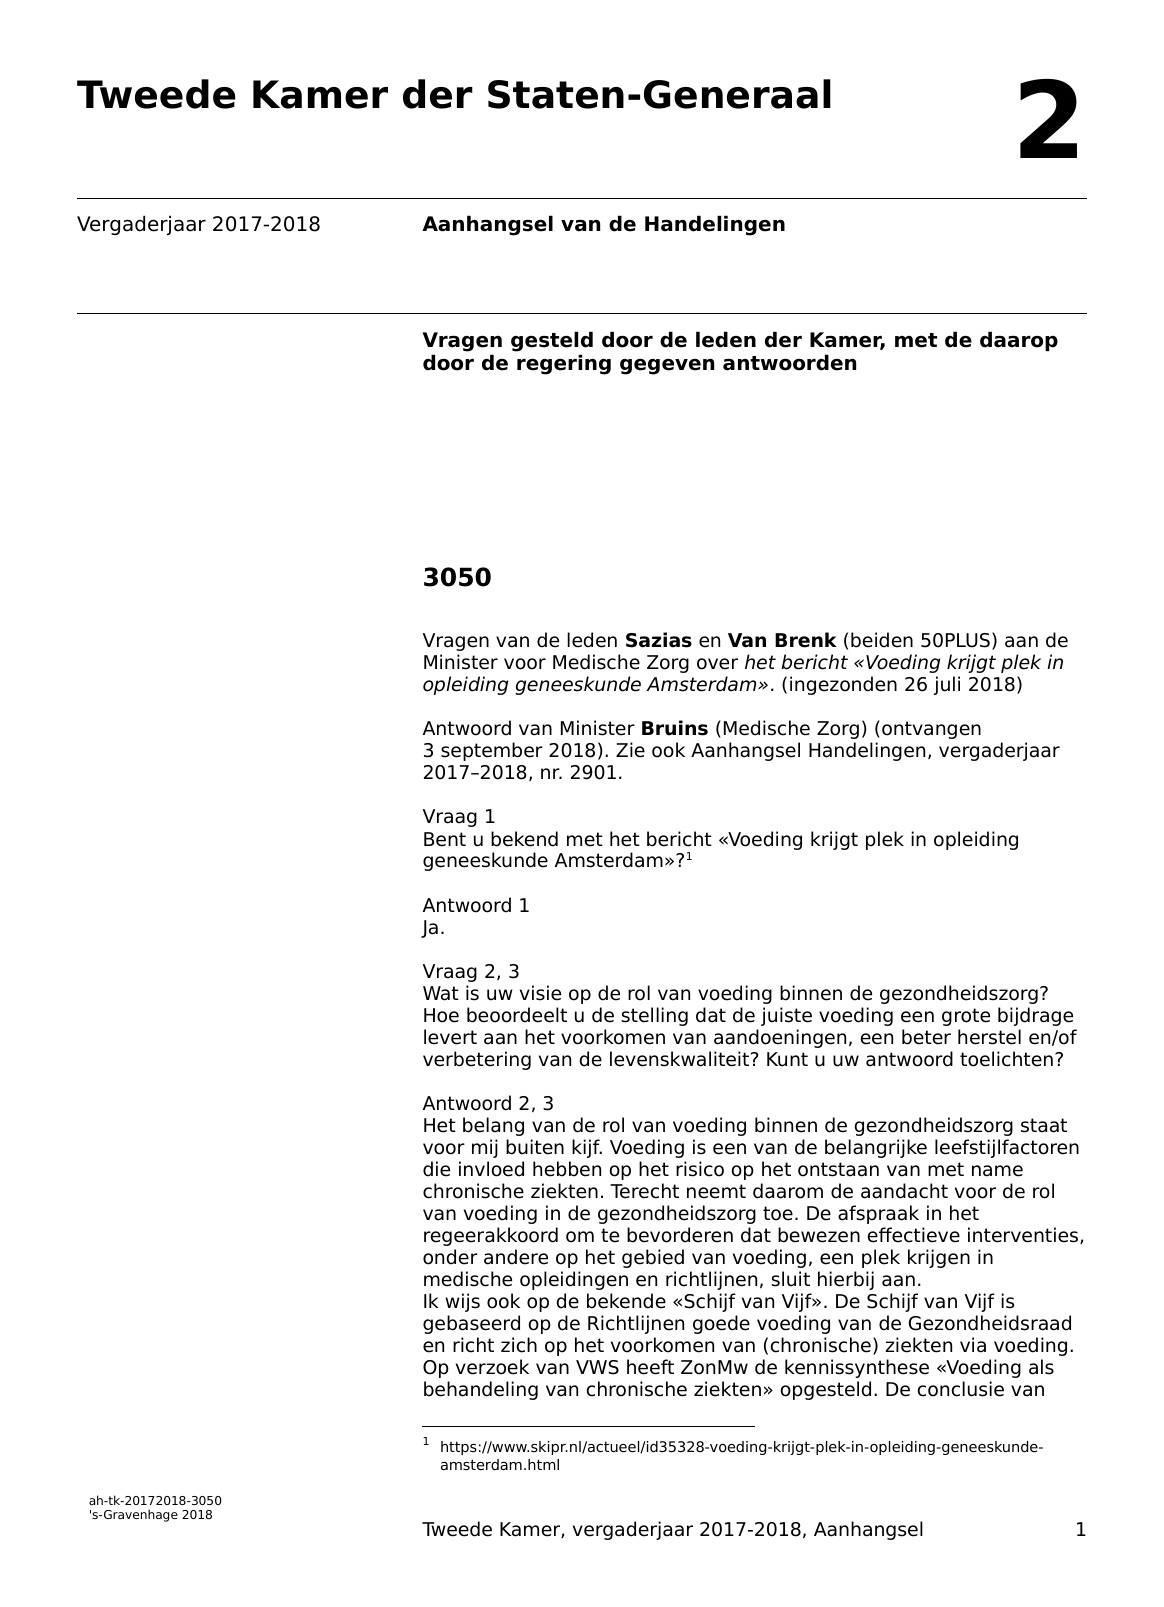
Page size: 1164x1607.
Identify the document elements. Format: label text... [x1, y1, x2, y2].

table_cell Aanhangsel van de Handelingen [422, 199, 1087, 313]
text Vraag 1 [422, 806, 1087, 828]
table_cell Vragen gesteld door de leden der Kamer, met de daarop door de regering gegeven antwoorden [422, 314, 1087, 375]
table_cell Vergaderjaar 2017-2018 [77, 199, 422, 313]
table_header Tweede Kamer der Staten-Generaal [77, 59, 886, 198]
text Wat is uw visie op de rol van voeding binnen de gezondheidszorg? [422, 983, 1087, 1005]
text Hoe beoordeelt u de stelling dat de juiste voeding een grote bijdrage levert aan het voorkomen van aandoeningen, een beter herstel en/of verbetering van de levenskwaliteit? Kunt u uw antwoord toelichten? [422, 1005, 1087, 1071]
text 3050 [422, 563, 1087, 592]
table_header 2 [886, 59, 1087, 198]
text 's-Gravenhage 2018 [88, 1508, 323, 1522]
text Ik wijs ook op de bekende «Schijf van Vijf». De Schijf van Vijf is gebaseerd op de Richtlijnen goede voeding van de Gezondheidsraad en richt zich op het voorkomen van (chronische) ziekten via voeding. Op verzoek van VWS heeft ZonMw de kennissynthese «Voeding als behandeling van chronische ziekten» opgesteld. De conclusie van [422, 1291, 1087, 1401]
text Ja. [422, 917, 1087, 938]
text Vragen van de leden Sazias en Van Brenk (beiden 50PLUS) aan de Minister voor Medische Zorg over het bericht «Voeding krijgt plek in opleiding geneeskunde Amsterdam». (ingezonden 26 juli 2018) [422, 630, 1087, 696]
text Antwoord van Minister Bruins (Medische Zorg) (ontvangen 3 september 2018). Zie ook Aanhangsel Handelingen, vergaderjaar 2017–2018, nr. 2901. [422, 718, 1087, 784]
table_cell [77, 314, 422, 375]
text Het belang van de rol van voeding binnen de gezondheidszorg staat voor mij buiten kijf. Voeding is een van de belangrijke leefstijlfactoren die invloed hebben op het risico op het ontstaan van met name chronische ziekten. Terecht neemt daarom de aandacht voor de rol van voeding in de gezondheidszorg toe. De afspraak in het regeerakkoord om te bevorderen dat bewezen effectieve interventies, onder andere op het gebied van voeding, een plek krijgen in medische opleidingen en richtlijnen, sluit hierbij aan. [422, 1115, 1087, 1291]
text https://www.skipr.nl/actueel/id35328-voeding-krijgt-plek-in-opleiding-geneeskunde-amsterdam.html [422, 1435, 1087, 1474]
text Antwoord 2, 3 [422, 1093, 1087, 1115]
text Antwoord 1 [422, 894, 1087, 917]
text Vraag 2, 3 [422, 961, 1087, 983]
text ah-tk-20172018-3050 [88, 1494, 323, 1508]
text Bent u bekend met het bericht «Voeding krijgt plek in opleiding geneeskunde Amsterdam»? [422, 828, 1087, 872]
